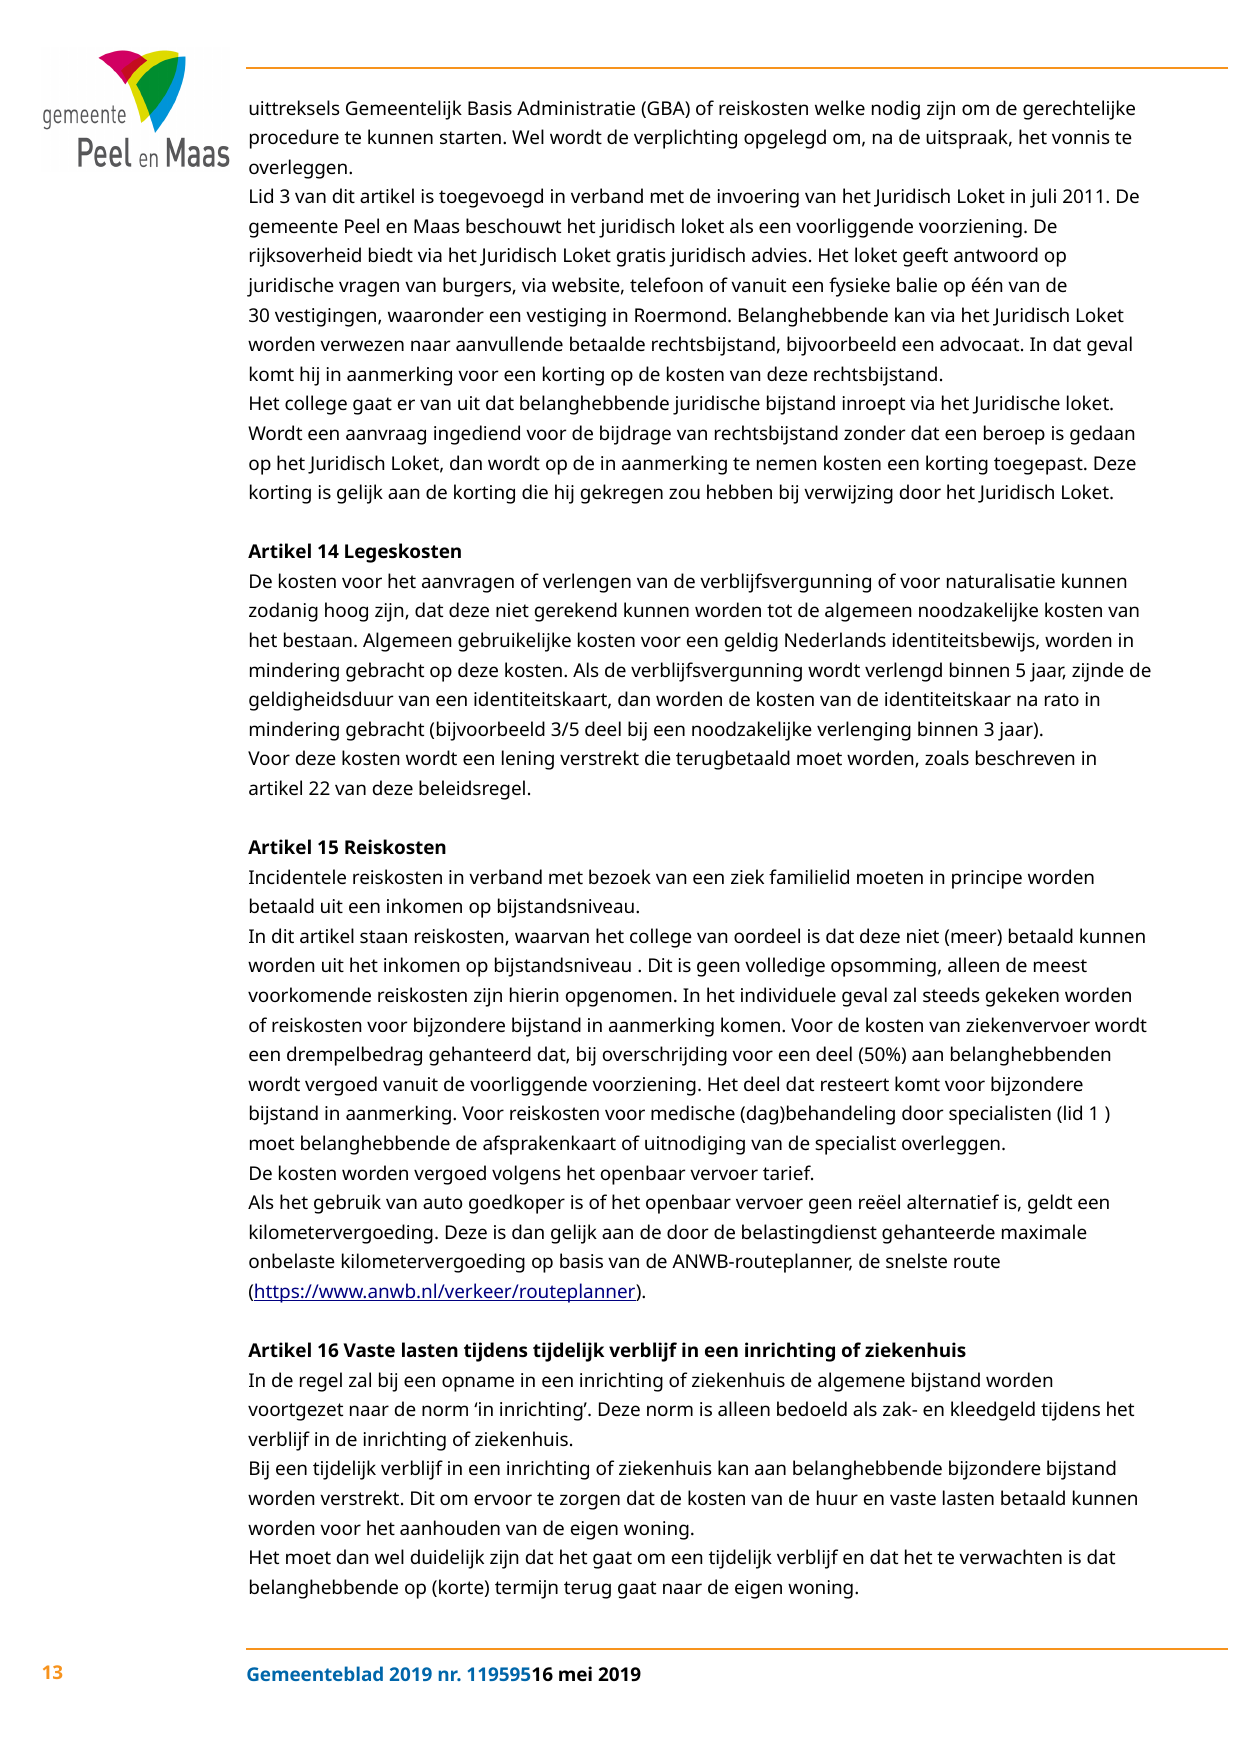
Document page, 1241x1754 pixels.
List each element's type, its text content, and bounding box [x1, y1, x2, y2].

text Voor deze kosten wordt een lening verstrekt die terugbetaald moet worden, zoals beschreven in artikel 22 van deze beleidsregel. [248, 746, 1152, 801]
text uittreksels Gemeentelijk Basis Administratie (GBA) of reiskosten welke nodig zijn om de gerechtelijke procedure te kunnen starten. Wel wordt de verplichting opgelegd om, na de uitspraak, het vonnis te overleggen. [248, 95, 1152, 180]
text Het moet dan wel duidelijk zijn dat het gaat om een tijdelijk verblijf en dat het te verwachten is dat belanghebbende op (korte) termijn terug gaat naar de eigen woning. [248, 1544, 1152, 1600]
text Lid 3 van dit artikel is toegevoegd in verband met de invoering van het Juridisch Loket in juli 2011. De gemeente Peel en Maas beschouwt het juridisch loket als een voorliggende voorziening. De rijksoverheid biedt via het Juridisch Loket gratis juridisch advies. Het loket geeft antwoord op juridische vragen van burgers, via website, telefoon of vanuit een fysieke balie op één van de [248, 183, 1152, 298]
text Artikel 16 Vaste lasten tijdens tijdelijk verblijf in een inrichting of ziekenhuis [248, 1337, 1152, 1363]
text Artikel 14 Legeskosten [248, 538, 1152, 564]
text Incidentele reiskosten in verband met bezoek van een ziek familielid moeten in principe worden betaald uit een inkomen op bijstandsniveau. [248, 864, 1152, 919]
text Als het gebruik van auto goedkoper is of het openbaar vervoer geen reëel alternatief is, geldt een kilometervergoeding. Deze is dan gelijk aan de door de belastingdienst gehanteerde maximale onbelaste kilometervergoeding op basis van de ANWB-routeplanner, de snelste route (https://www.anwb.nl/verkeer/routeplanner). [248, 1189, 1152, 1304]
text Bij een tijdelijk verblijf in een inrichting of ziekenhuis kan aan belanghebbende bijzondere bijstand worden verstrekt. Dit om ervoor te zorgen dat de kosten van de huur en vaste lasten betaald kunnen worden voor het aanhouden van de eigen woning. [248, 1456, 1152, 1541]
text Het college gaat er van uit dat belanghebbende juridische bijstand inroept via het Juridische loket. Wordt een aanvraag ingediend voor de bijdrage van rechtsbijstand zonder dat een beroep is gedaan op het Juridisch Loket, dan wordt op de in aanmerking te nemen kosten een korting toegepast. Deze korting is gelijk aan de korting die hij gekregen zou hebben bij verwijzing door het Juridisch Loket. [248, 391, 1152, 505]
text In de regel zal bij een opname in een inrichting of ziekenhuis de algemene bijstand worden voortgezet naar de norm ‘in inrichting’. Deze norm is alleen bedoeld als zak- en kleedgeld tijdens het verblijf in de inrichting of ziekenhuis. [248, 1367, 1152, 1452]
text De kosten worden vergoed volgens het openbaar vervoer tarief. [248, 1160, 1152, 1186]
text 30 vestigingen, waaronder een vestiging in Roermond. Belanghebbende kan via het Juridisch Loket worden verwezen naar aanvullende betaalde rechtsbijstand, bijvoorbeeld een advocaat. In dat geval komt hij in aanmerking voor een korting op de kosten van deze rechtsbijstand. [248, 302, 1152, 387]
picture [41, 47, 231, 172]
text In dit artikel staan reiskosten, waarvan het college van oordeel is dat deze niet (meer) betaald kunnen worden uit het inkomen op bijstandsniveau . Dit is geen volledige opsomming, alleen de meest voorkomende reiskosten zijn hierin opgenomen. In het individuele geval zal steeds gekeken worden of reiskosten voor bijzondere bijstand in aanmerking komen. Voor de kosten van ziekenvervoer wordt een drempelbedrag gehanteerd dat, bij overschrijding voor een deel (50%) aan belanghebbenden wordt vergoed vanuit de voorliggende voorziening. Het deel dat resteert komt voor bijzondere bijstand in aanmerking. Voor reiskosten voor medische (dag)behandeling door specialisten (lid 1 ) moet belanghebbende de afsprakenkaart of uitnodiging van de specialist overleggen. [248, 923, 1152, 1156]
text Artikel 15 Reiskosten [248, 834, 1152, 860]
text De kosten voor het aanvragen of verlengen van de verblijfsvergunning of voor naturalisatie kunnen zodanig hoog zijn, dat deze niet gerekend kunnen worden tot de algemeen noodzakelijke kosten van het bestaan. Algemeen gebruikelijke kosten voor een geldig Nederlands identiteitsbewijs, worden in mindering gebracht op deze kosten. Als de verblijfsvergunning wordt verlengd binnen 5 jaar, zijnde de geldigheidsduur van een identiteitskaart, dan worden de kosten van de identiteitskaar na rato in mindering gebracht (bijvoorbeeld 3/5 deel bij een noodzakelijke verlenging binnen 3 jaar). [248, 568, 1152, 742]
